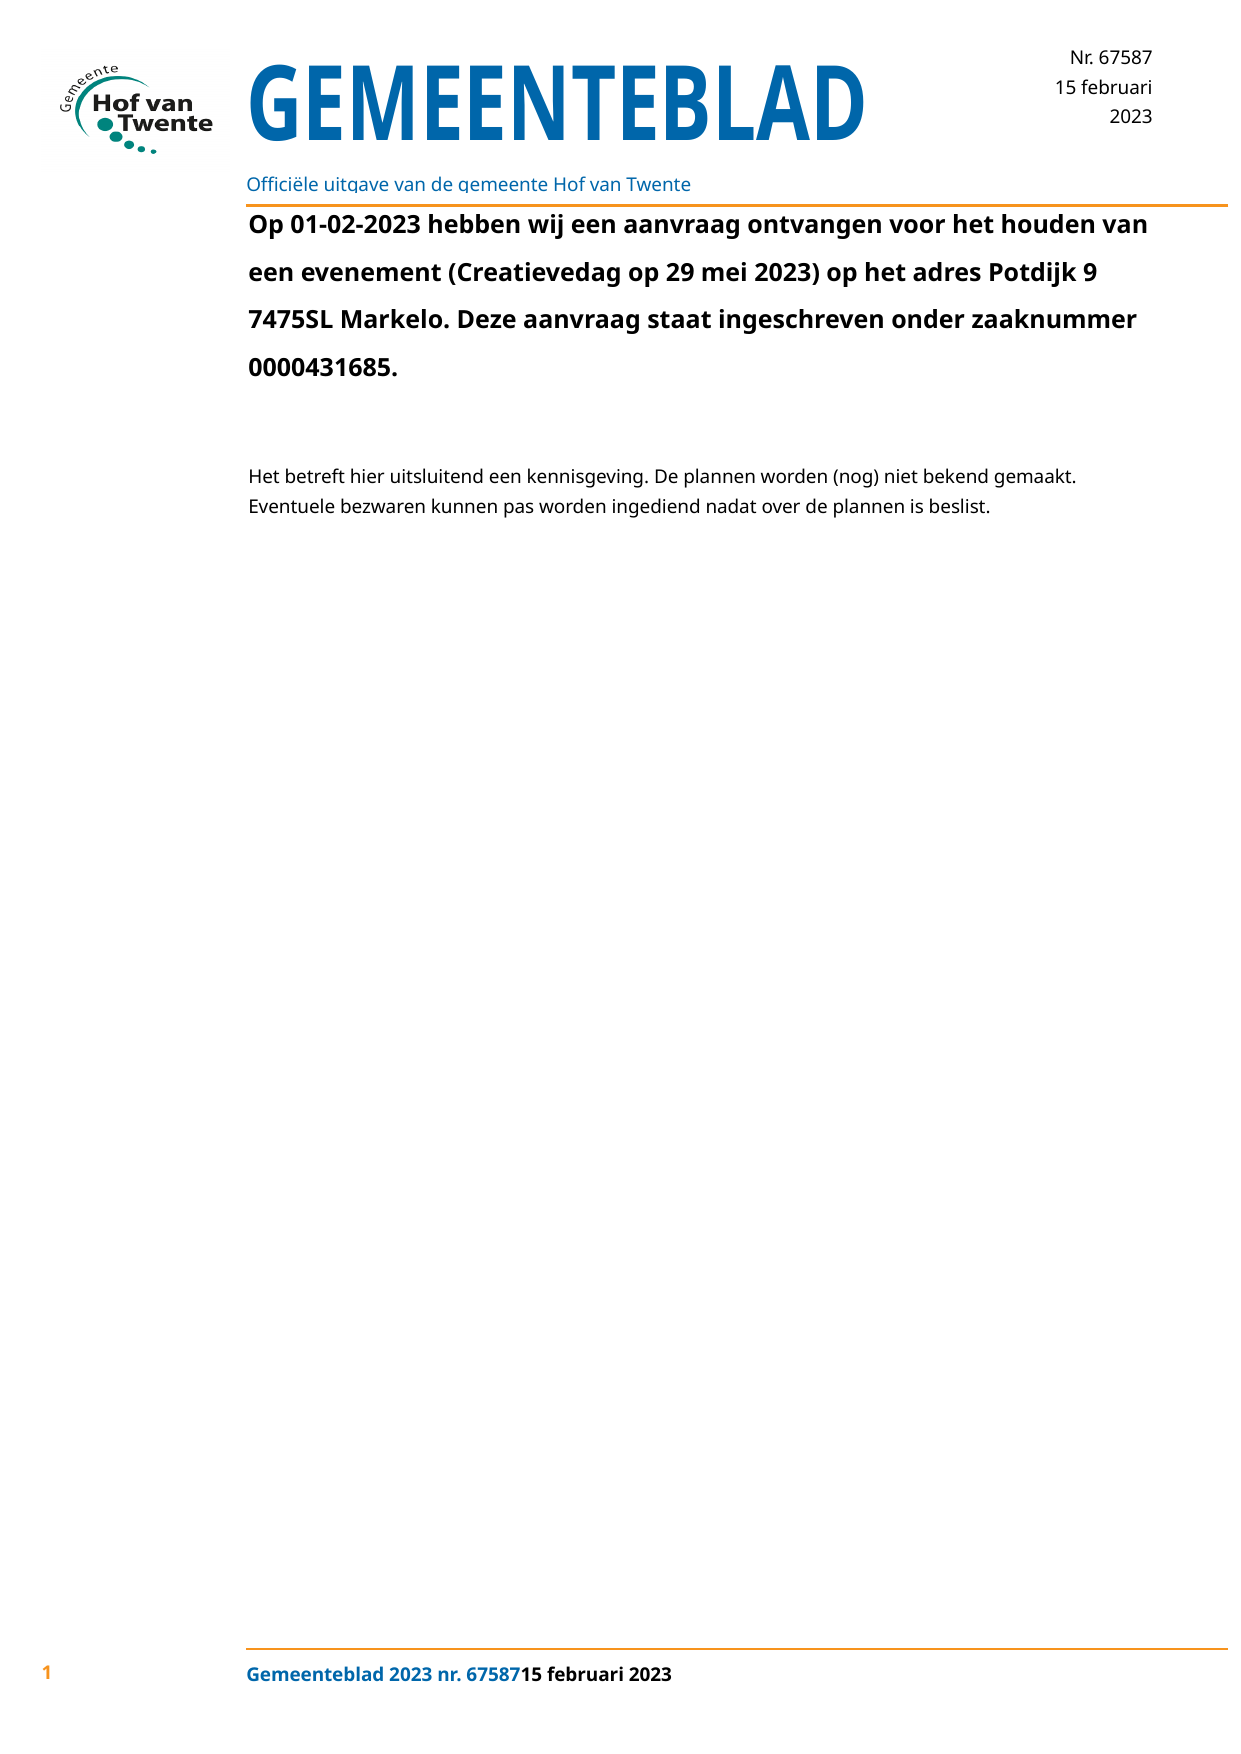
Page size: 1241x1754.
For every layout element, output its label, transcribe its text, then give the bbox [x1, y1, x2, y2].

text Het betreft hier uitsluitend een kennisgeving. De plannen worden (nog) niet bekend gemaakt. Eventuele bezwaren kunnen pas worden ingediend nadat over de plannen is beslist. [248, 463, 1152, 519]
picture [41, 47, 231, 172]
text Op 01-02-2023 hebben wij een aanvraag ontvangen voor het houden van een evenement (Creatievedag op 29 mei 2023) op het adres Potdijk 9 7475SL Markelo. Deze aanvraag staat ingeschreven onder zaaknummer 0000431685. [248, 207, 1152, 384]
